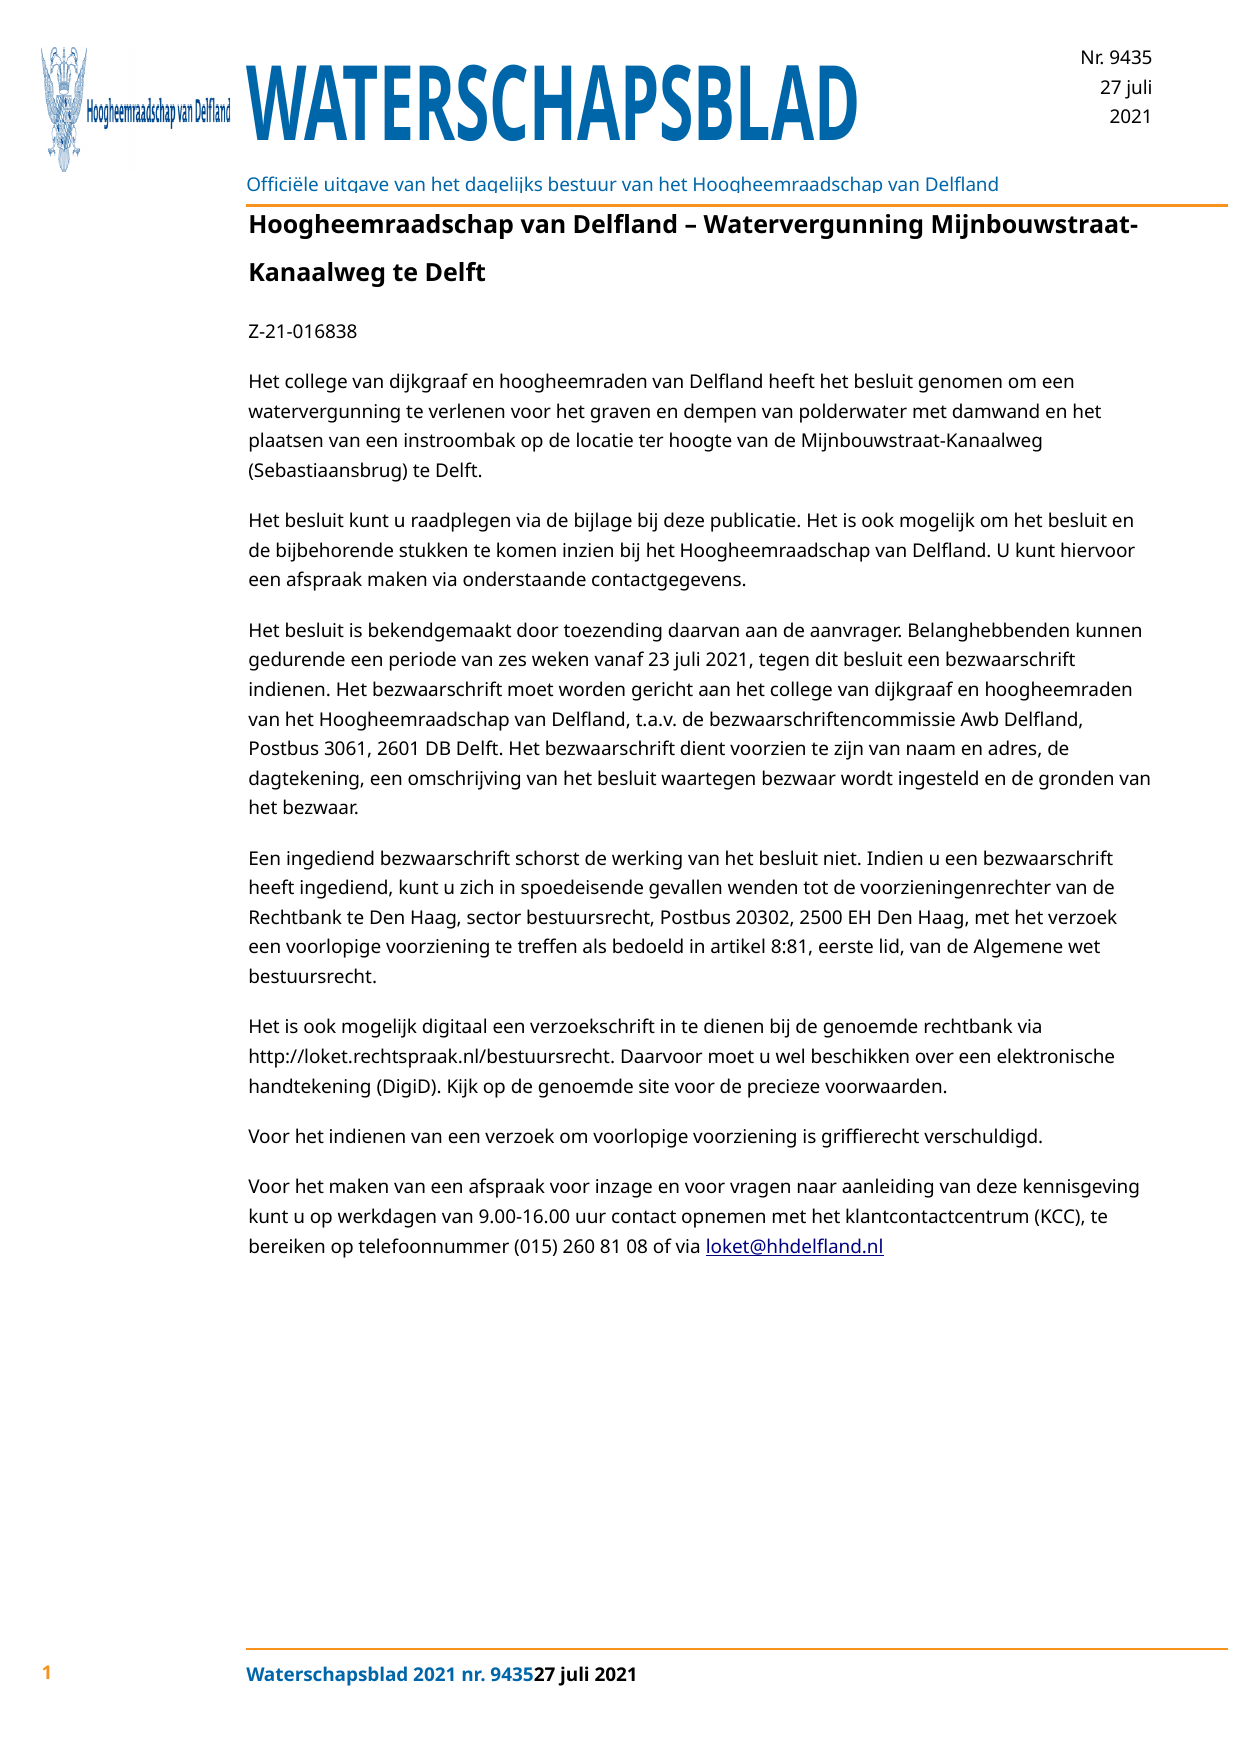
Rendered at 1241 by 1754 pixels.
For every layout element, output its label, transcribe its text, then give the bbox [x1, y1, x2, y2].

text Het besluit kunt u raadplegen via de bijlage bij deze publicatie. Het is ook mogelijk om het besluit en de bijbehorende stukken te komen inzien bij het Hoogheemraadschap van Delfland. U kunt hiervoor een afspraak maken via onderstaande contactgegevens. [248, 507, 1152, 592]
text Voor het indienen van een verzoek om voorlopige voorziening is griffierecht verschuldigd. [248, 1123, 1152, 1149]
text Het college van dijkgraaf en hoogheemraden van Delfland heeft het besluit genomen om een watervergunning te verlenen voor het graven en dempen van polderwater met damwand en het plaatsen van een instroombak op de locatie ter hoogte van de Mijnbouwstraat-Kanaalweg (Sebastiaansbrug) te Delft. [248, 368, 1152, 483]
text Voor het maken van een afspraak voor inzage en voor vragen naar aanleiding van deze kennisgeving kunt u op werkdagen van 9.00-16.00 uur contact opnemen met het klantcontactcentrum (KCC), te bereiken op telefoonnummer (015) 260 81 08 of via loket@hhdelfland.nl [248, 1174, 1152, 1259]
text Het besluit is bekendgemaakt door toezending daarvan aan de aanvrager. Belanghebbenden kunnen gedurende een periode van zes weken vanaf 23 juli 2021, tegen dit besluit een bezwaarschrift indienen. Het bezwaarschrift moet worden gericht aan het college van dijkgraaf en hoogheemraden van het Hoogheemraadschap van Delfland, t.a.v. de bezwaarschriftencommissie Awb Delfland, Postbus 3061, 2601 DB Delft. Het bezwaarschrift dient voorzien te zijn van naam en adres, de dagtekening, een omschrijving van het besluit waartegen bezwaar wordt ingesteld en de gronden van het bezwaar. [248, 617, 1152, 820]
text Het is ook mogelijk digitaal een verzoekschrift in te dienen bij de genoemde rechtbank via http://loket.rechtspraak.nl/bestuursrecht. Daarvoor moet u wel beschikken over een elektronische handtekening (DigiD). Kijk op de genoemde site voor de precieze voorwaarden. [248, 1014, 1152, 1099]
text Een ingediend bezwaarschrift schorst de werking van het besluit niet. Indien u een bezwaarschrift heeft ingediend, kunt u zich in spoedeisende gevallen wenden tot de voorzieningenrechter van de Rechtbank te Den Haag, sector bestuursrecht, Postbus 20302, 2500 EH Den Haag, met het verzoek een voorlopige voorziening te treffen als bedoeld in artikel 8:81, eerste lid, van de Algemene wet bestuursrecht. [248, 845, 1152, 989]
text Z-21-016838 [248, 318, 1152, 344]
picture [41, 47, 231, 172]
text Hoogheemraadschap van Delfland – Watervergunning Mijnbouwstraat-Kanaalweg te Delft [248, 207, 1152, 288]
